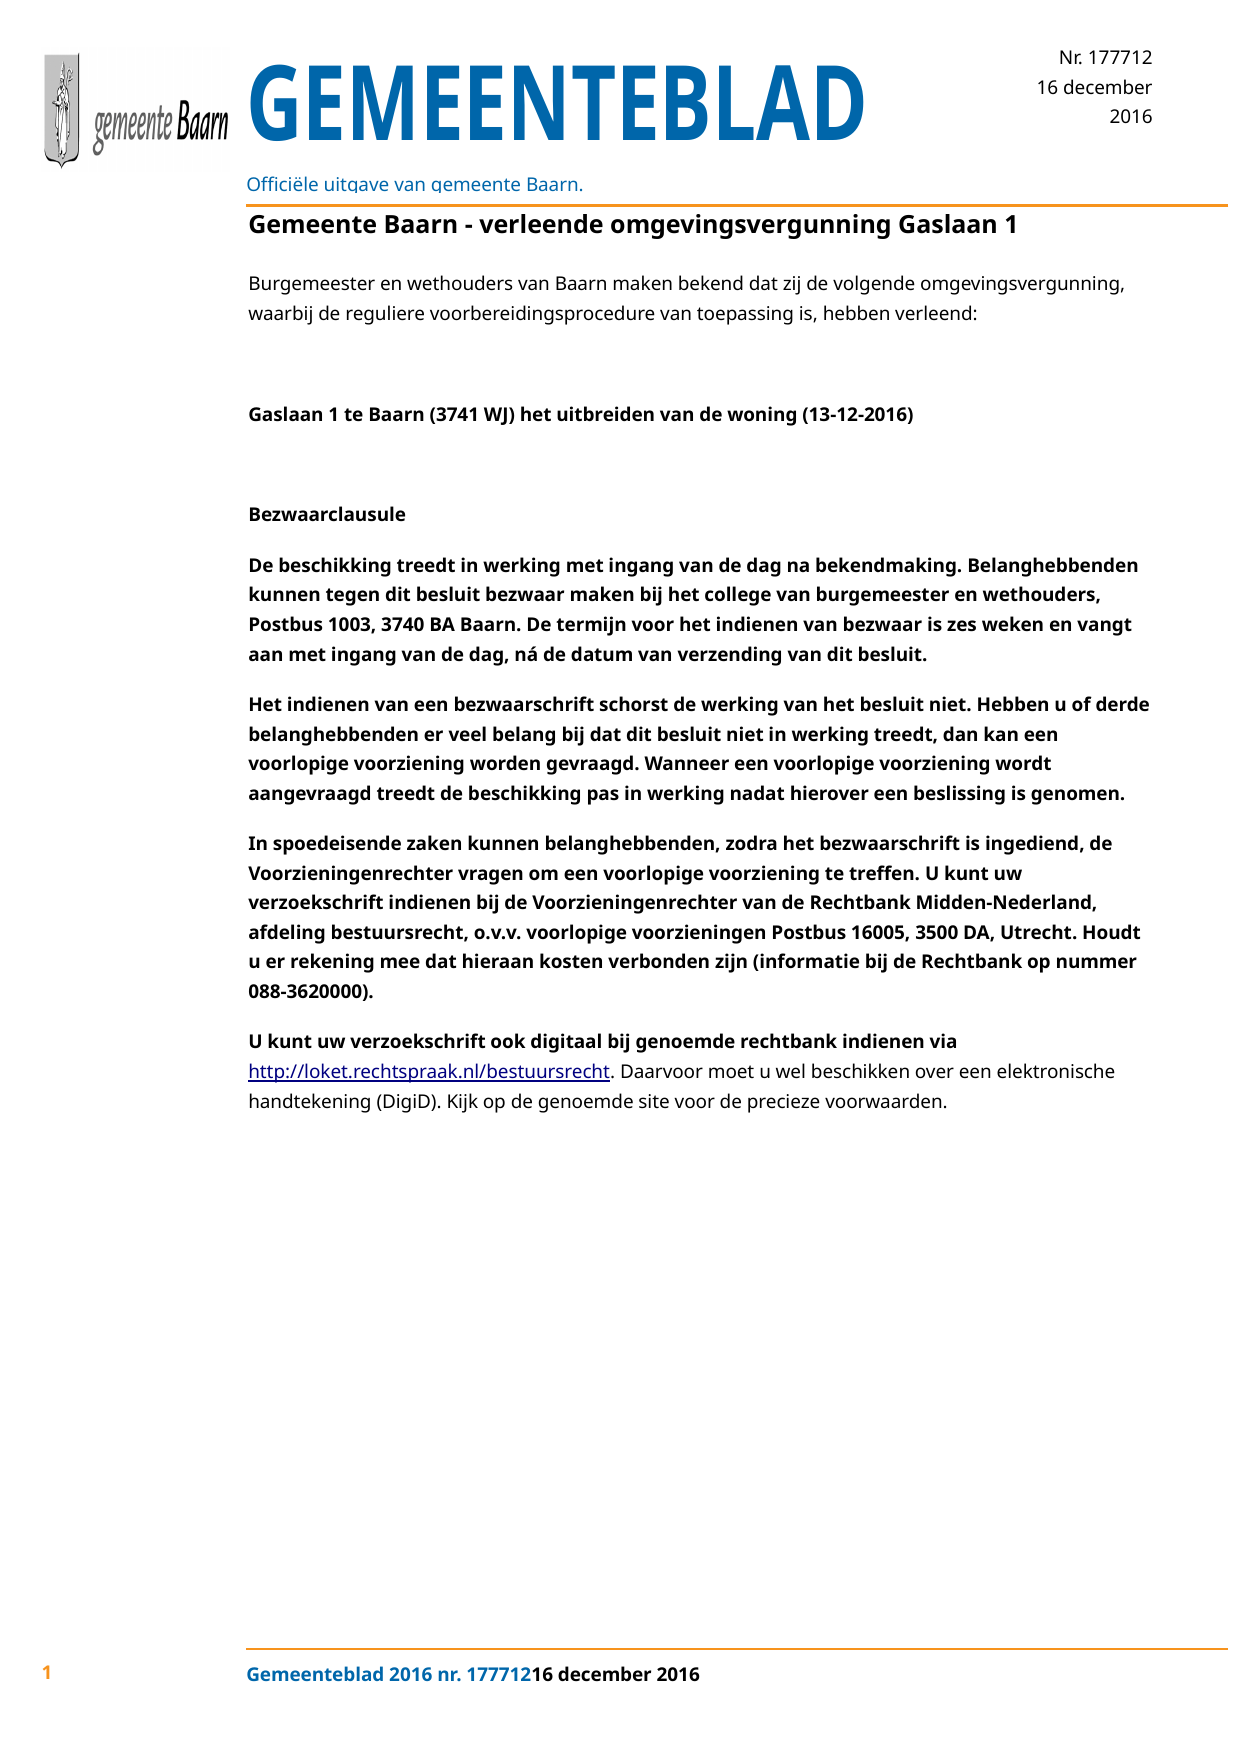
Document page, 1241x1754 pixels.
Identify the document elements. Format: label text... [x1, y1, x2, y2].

text Burgemeester en wethouders van Baarn maken bekend dat zij de volgende omgevingsvergunning, waarbij de reguliere voorbereidingsprocedure van toepassing is, hebben verleend: [248, 270, 1152, 326]
text Gemeente Baarn - verleende omgevingsvergunning Gaslaan 1 [248, 207, 1152, 241]
picture [41, 47, 231, 172]
text Bezwaarclausule [248, 502, 1152, 527]
text Het indienen van een bezwaarschrift schorst de werking van het besluit niet. Hebben u of derde belanghebbenden er veel belang bij dat dit besluit niet in werking treedt, dan kan een voorlopige voorziening worden gevraagd. Wanneer een voorlopige voorziening wordt aangevraagd treedt de beschikking pas in werking nadat hierover een beslissing is genomen. [248, 691, 1152, 806]
text De beschikking treedt in werking met ingang van de dag na bekendmaking. Belanghebbenden kunnen tegen dit besluit bezwaar maken bij het college van burgemeester en wethouders, Postbus 1003, 3740 BA Baarn. De termijn voor het indienen van bezwaar is zes weken en vangt aan met ingang van de dag, ná de datum van verzending van dit besluit. [248, 552, 1152, 666]
text In spoedeisende zaken kunnen belanghebbenden, zodra het bezwaarschrift is ingediend, de Voorzieningenrechter vragen om een voorlopige voorziening te treffen. U kunt uw verzoekschrift indienen bij de Voorzieningenrechter van de Rechtbank Midden-Nederland, afdeling bestuursrecht, o.v.v. voorlopige voorzieningen Postbus 16005, 3500 DA, Utrecht. Houdt u er rekening mee dat hieraan kosten verbonden zijn (informatie bij de Rechtbank op nummer 088-3620000). [248, 830, 1152, 1004]
text Gaslaan 1 te Baarn (3741 WJ) het uitbreiden van de woning (13-12-2016) [248, 401, 1152, 426]
text U kunt uw verzoekschrift ook digitaal bij genoemde rechtbank indienen via http://loket.rechtspraak.nl/bestuursrecht. Daarvoor moet u wel beschikken over een elektronische handtekening (DigiD). Kijk op de genoemde site voor de precieze voorwaarden. [248, 1029, 1152, 1113]
